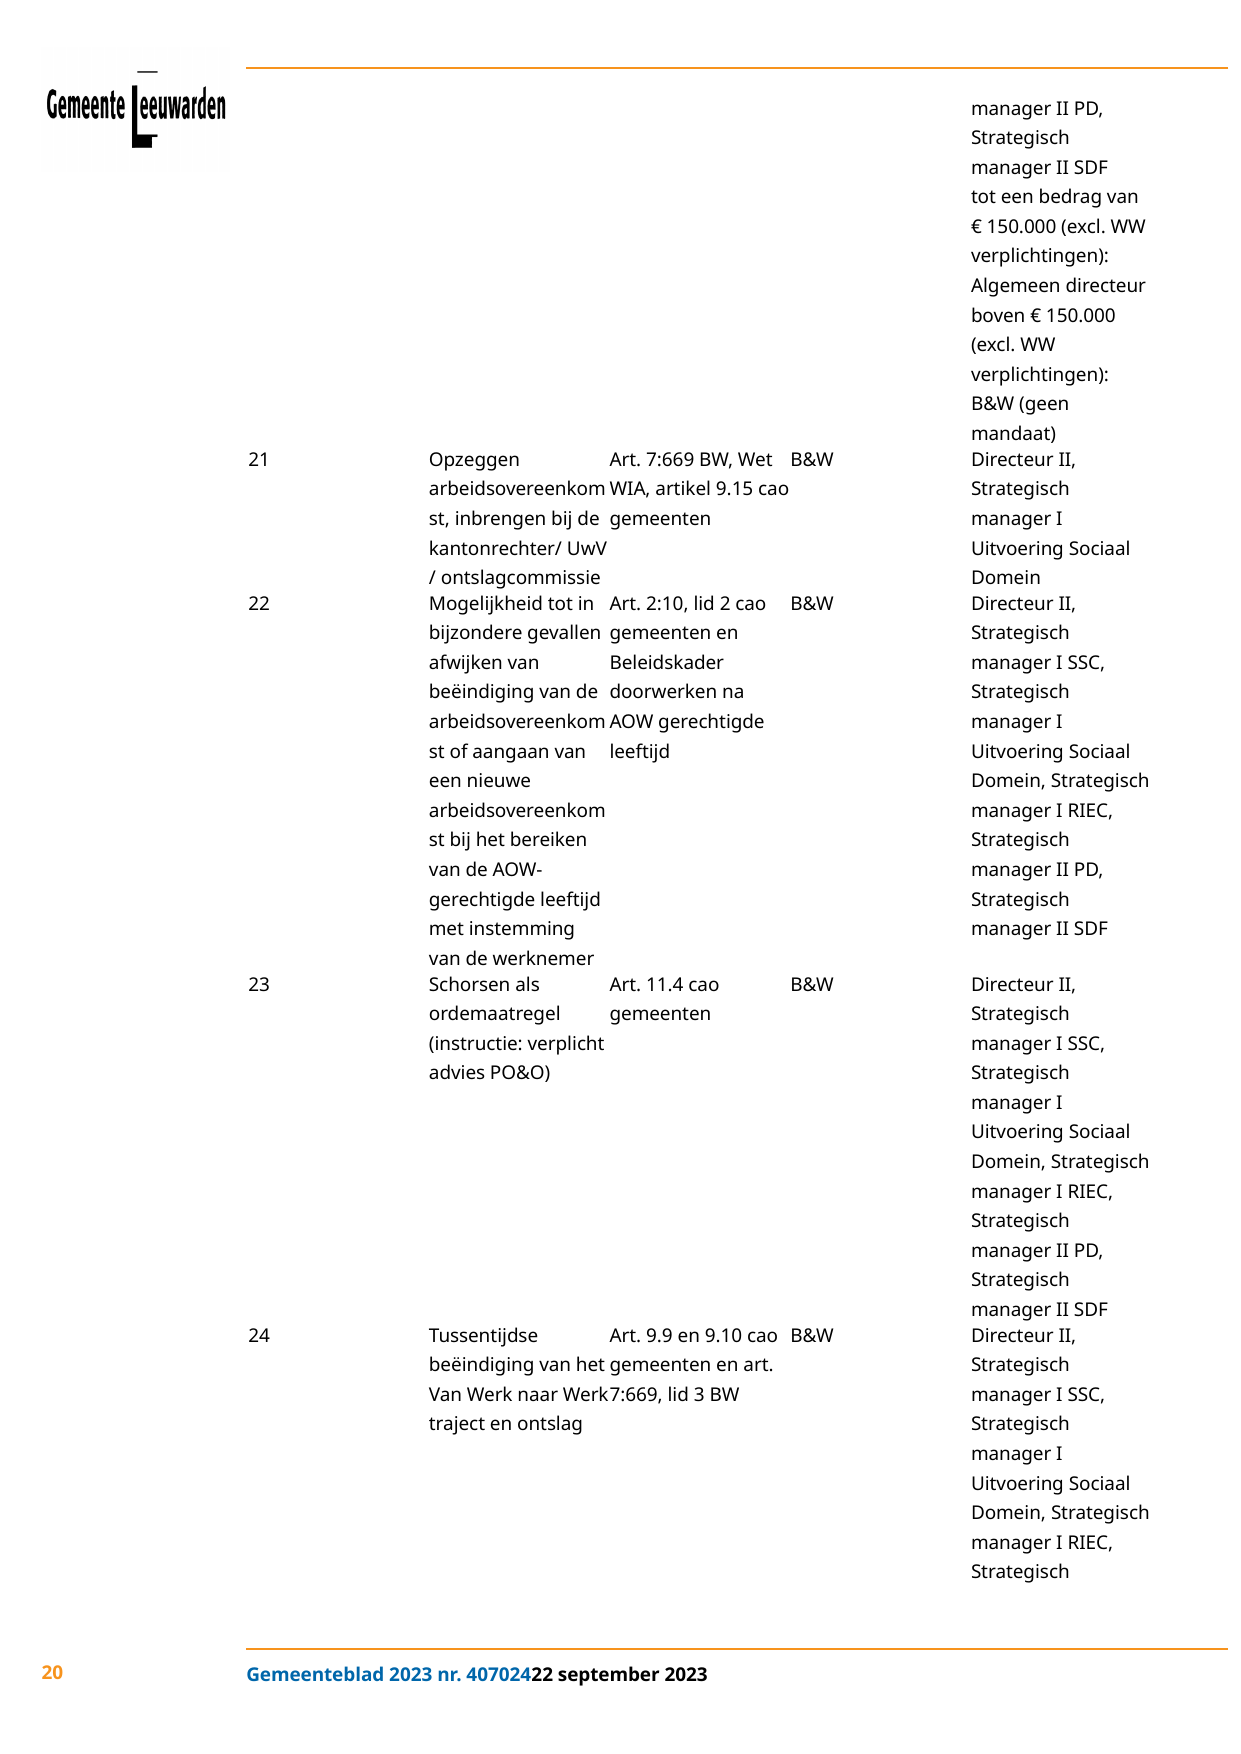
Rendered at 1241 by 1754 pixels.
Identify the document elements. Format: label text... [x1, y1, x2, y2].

table_cell Mogelijkheid tot in bijzondere gevallen afwijken van beëindiging van de arbeidsovereenkomst of aangaan van een nieuwe arbeidsovereenkomst bij het bereiken van de AOW-gerechtigde leeftijd met instemming van de werknemer [429, 590, 609, 971]
table_cell Directeur II, Strategisch manager I SSC, Strategisch manager I Uitvoering Sociaal Domein, Strategisch manager I RIEC, Strategisch manager II PD, Strategisch manager II SDF [971, 590, 1152, 971]
table_cell Directeur II, Strategisch manager I SSC, Strategisch manager I Uitvoering Sociaal Domein, Strategisch manager I RIEC, Strategisch manager II PD, Strategisch manager II SDF [971, 971, 1152, 1322]
picture [41, 47, 231, 172]
table_cell B&W [790, 1322, 971, 1584]
table_cell Art. 9.9 en 9.10 cao gemeenten en art. 7:669, lid 3 BW [609, 1322, 790, 1584]
table_cell Directeur II, Strategisch manager I Uitvoering Sociaal Domein [971, 446, 1152, 590]
table_cell 21 [248, 446, 429, 590]
table_cell Art. 11.4 cao gemeenten [609, 971, 790, 1322]
table_cell B&W [790, 971, 971, 1322]
table_cell Art. 2:10, lid 2 cao gemeenten en Beleidskader doorwerken na AOW gerechtigde leeftijd [609, 590, 790, 971]
table_cell Directeur II, Strategisch manager I SSC, Strategisch manager I Uitvoering Sociaal Domein, Strategisch manager I RIEC, Strategisch [971, 1322, 1152, 1584]
table_cell B&W [790, 446, 971, 590]
table_cell Tussentijdse beëindiging van het Van Werk naar Werk traject en ontslag [429, 1322, 609, 1584]
table_cell manager II PD, Strategisch manager II SDF tot een bedrag van € 150.000 (excl. WW verplichtingen): Algemeen directeur boven € 150.000 (excl. WW verplichtingen): B&W (geen mandaat) [971, 95, 1152, 446]
table_cell Schorsen als ordemaatregel (instructie: verplicht advies PO&O) [429, 971, 609, 1322]
table_cell [609, 95, 790, 446]
table_cell [790, 95, 971, 446]
table_cell [248, 95, 429, 446]
table_cell B&W [790, 590, 971, 971]
table_cell 23 [248, 971, 429, 1322]
table_cell Art. 7:669 BW, Wet WIA, artikel 9.15 cao gemeenten [609, 446, 790, 590]
table_cell 22 [248, 590, 429, 971]
table_cell [429, 95, 609, 446]
table_cell 24 [248, 1322, 429, 1584]
table_cell Opzeggen arbeidsovereenkomst, inbrengen bij de kantonrechter/ UwV / ontslagcommissie [429, 446, 609, 590]
